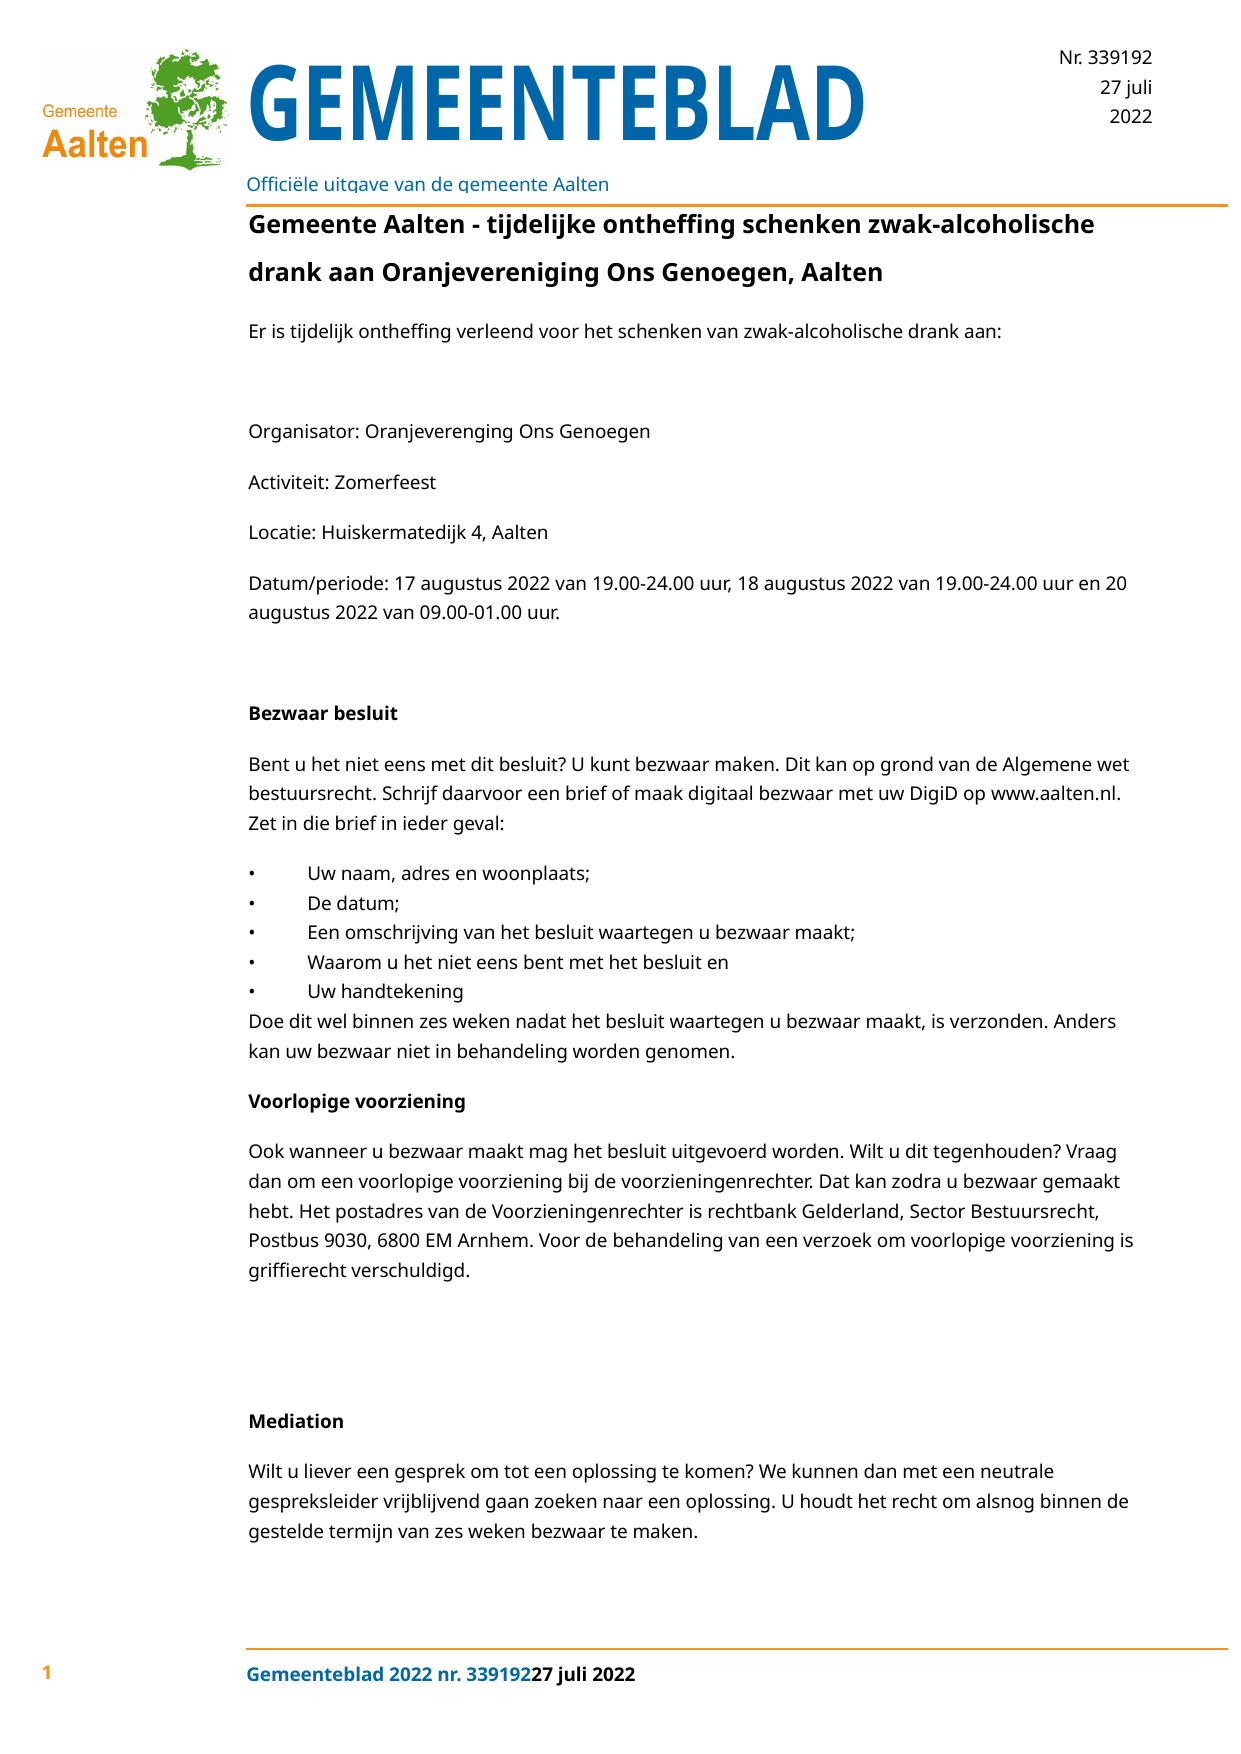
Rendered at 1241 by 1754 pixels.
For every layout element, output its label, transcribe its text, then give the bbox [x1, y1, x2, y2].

list Een omschrijving van het besluit waartegen u bezwaar maakt; [248, 919, 1152, 945]
text Wilt u liever een gesprek om tot een oplossing te komen? We kunnen dan met een neutrale gespreksleider vrijblijvend gaan zoeken naar een oplossing. U houdt het recht om alsnog binnen de gestelde termijn van zes weken bezwaar te maken. [248, 1459, 1152, 1544]
text Voorlopige voorziening [248, 1088, 1152, 1114]
text Mediation [248, 1408, 1152, 1434]
list Uw handtekening [248, 979, 1152, 1004]
text Datum/periode: 17 augustus 2022 van 19.00-24.00 uur, 18 augustus 2022 van 19.00-24.00 uur en 20 augustus 2022 van 09.00-01.00 uur. [248, 570, 1152, 625]
list Waarom u het niet eens bent met het besluit en [248, 949, 1152, 975]
list De datum; [248, 890, 1152, 916]
text Bezwaar besluit [248, 700, 1152, 726]
picture [41, 47, 231, 172]
text Activiteit: Zomerfeest [248, 469, 1152, 495]
text Gemeente Aalten - tijdelijke ontheffing schenken zwak-alcoholische drank aan Oranjevereniging Ons Genoegen, Aalten [248, 207, 1152, 288]
text Doe dit wel binnen zes weken nadat het besluit waartegen u bezwaar maakt, is verzonden. Anders kan uw bezwaar niet in behandeling worden genomen. [248, 1008, 1152, 1064]
text Locatie: Huiskermatedijk 4, Aalten [248, 519, 1152, 545]
text Er is tijdelijk ontheffing verleend voor het schenken van zwak-alcoholische drank aan: [248, 318, 1152, 344]
text Bent u het niet eens met dit besluit? U kunt bezwaar maken. Dit kan op grond van de Algemene wet bestuursrecht. Schrijf daarvoor een brief of maak digitaal bezwaar met uw DigiD op www.aalten.nl. Zet in die brief in ieder geval: [248, 751, 1152, 836]
list Uw naam, adres en woonplaats; [248, 860, 1152, 886]
text Organisator: Oranjeverenging Ons Genoegen [248, 419, 1152, 444]
text Ook wanneer u bezwaar maakt mag het besluit uitgevoerd worden. Wilt u dit tegenhouden? Vraag dan om een voorlopige voorziening bij de voorzieningenrechter. Dat kan zodra u bezwaar gemaakt hebt. Het postadres van de Voorzieningenrechter is rechtbank Gelderland, Sector Bestuursrecht, Postbus 9030, 6800 EM Arnhem. Voor de behandeling van een verzoek om voorlopige voorziening is griffierecht verschuldigd. [248, 1139, 1152, 1283]
